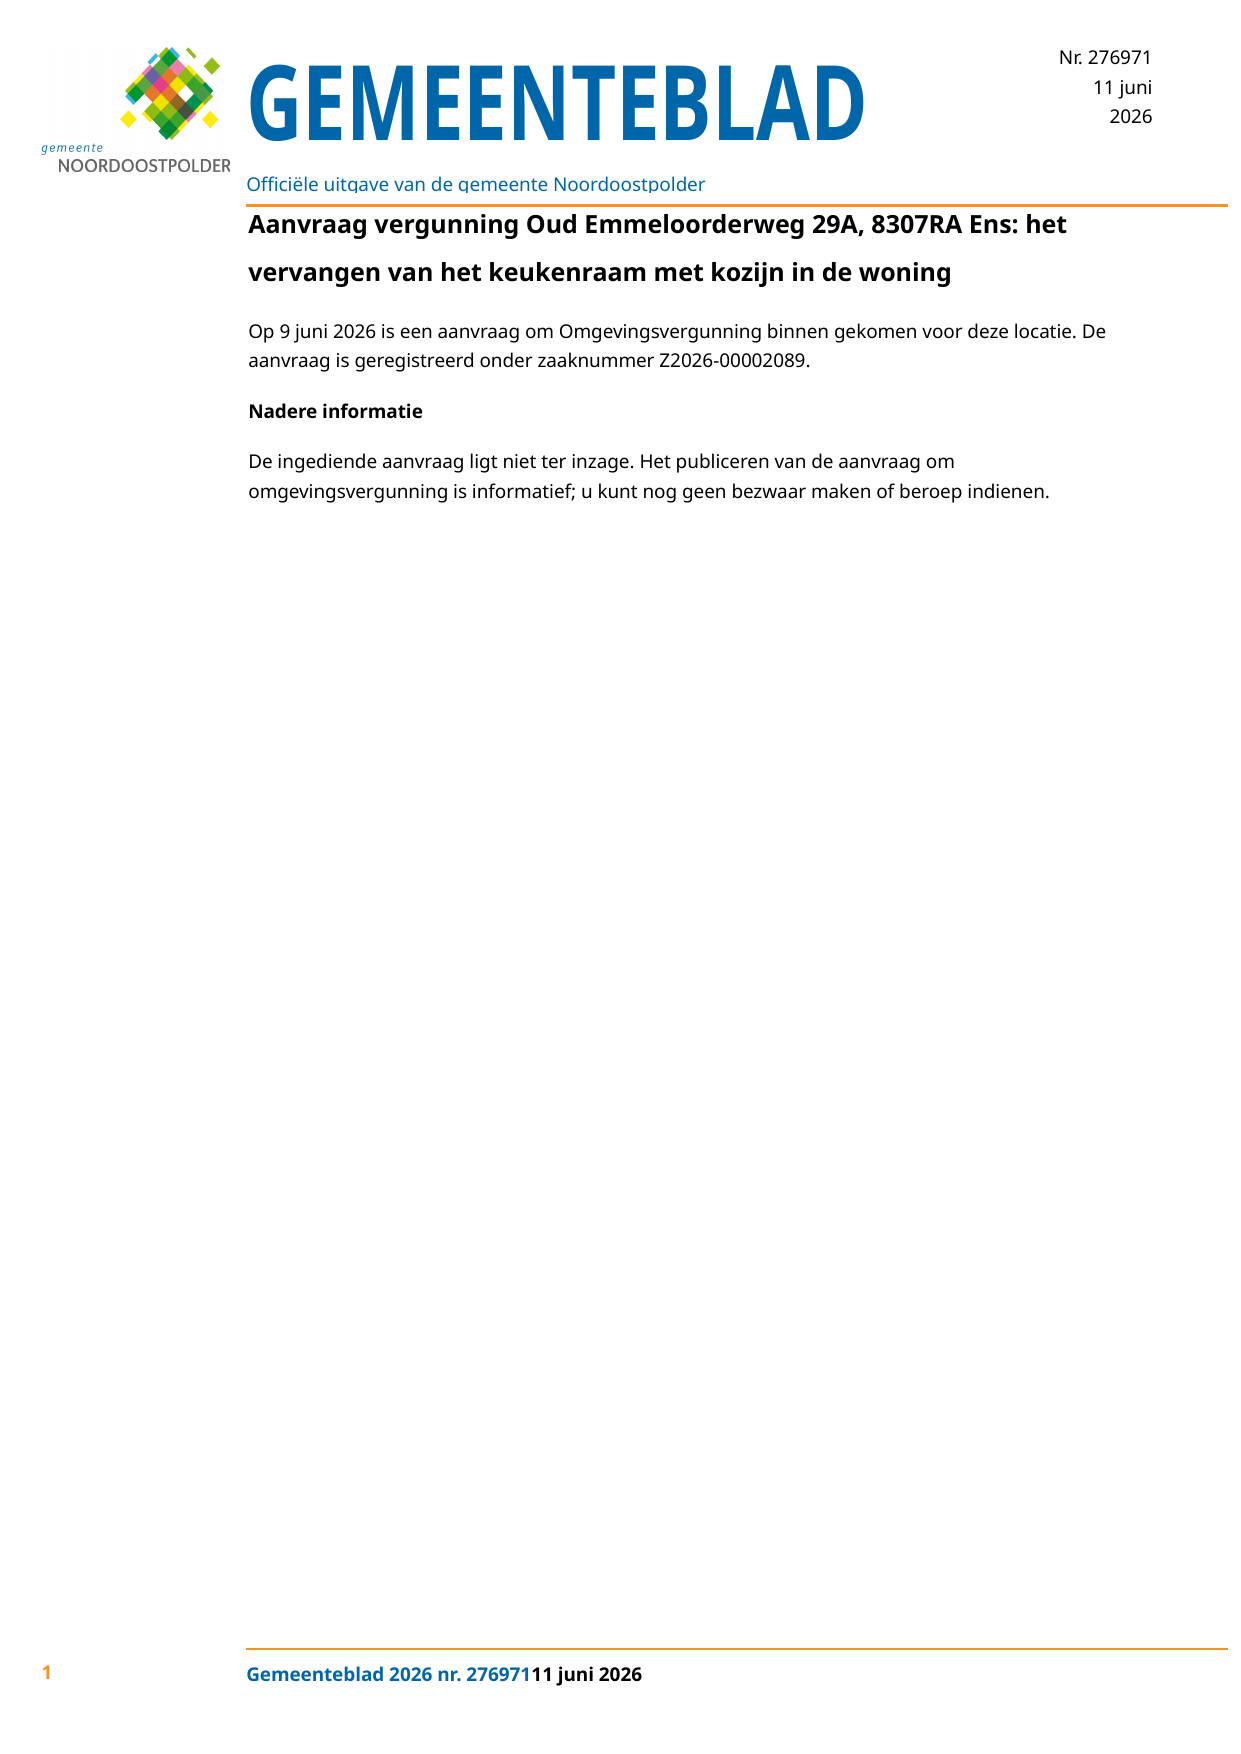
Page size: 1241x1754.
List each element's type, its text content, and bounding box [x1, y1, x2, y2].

text De ingediende aanvraag ligt niet ter inzage. Het publiceren van de aanvraag om omgevingsvergunning is informatief; u kunt nog geen bezwaar maken of beroep indienen. [248, 448, 1152, 504]
text Aanvraag vergunning Oud Emmeloorderweg 29A, 8307RA Ens: het vervangen van het keukenraam met kozijn in de woning [248, 207, 1152, 288]
text Op 9 juni 2026 is een aanvraag om Omgevingsvergunning binnen gekomen voor deze locatie. De aanvraag is geregistreerd onder zaaknummer Z2026-00002089. [248, 318, 1152, 373]
picture [41, 47, 231, 172]
text Nadere informatie [248, 398, 1152, 424]
